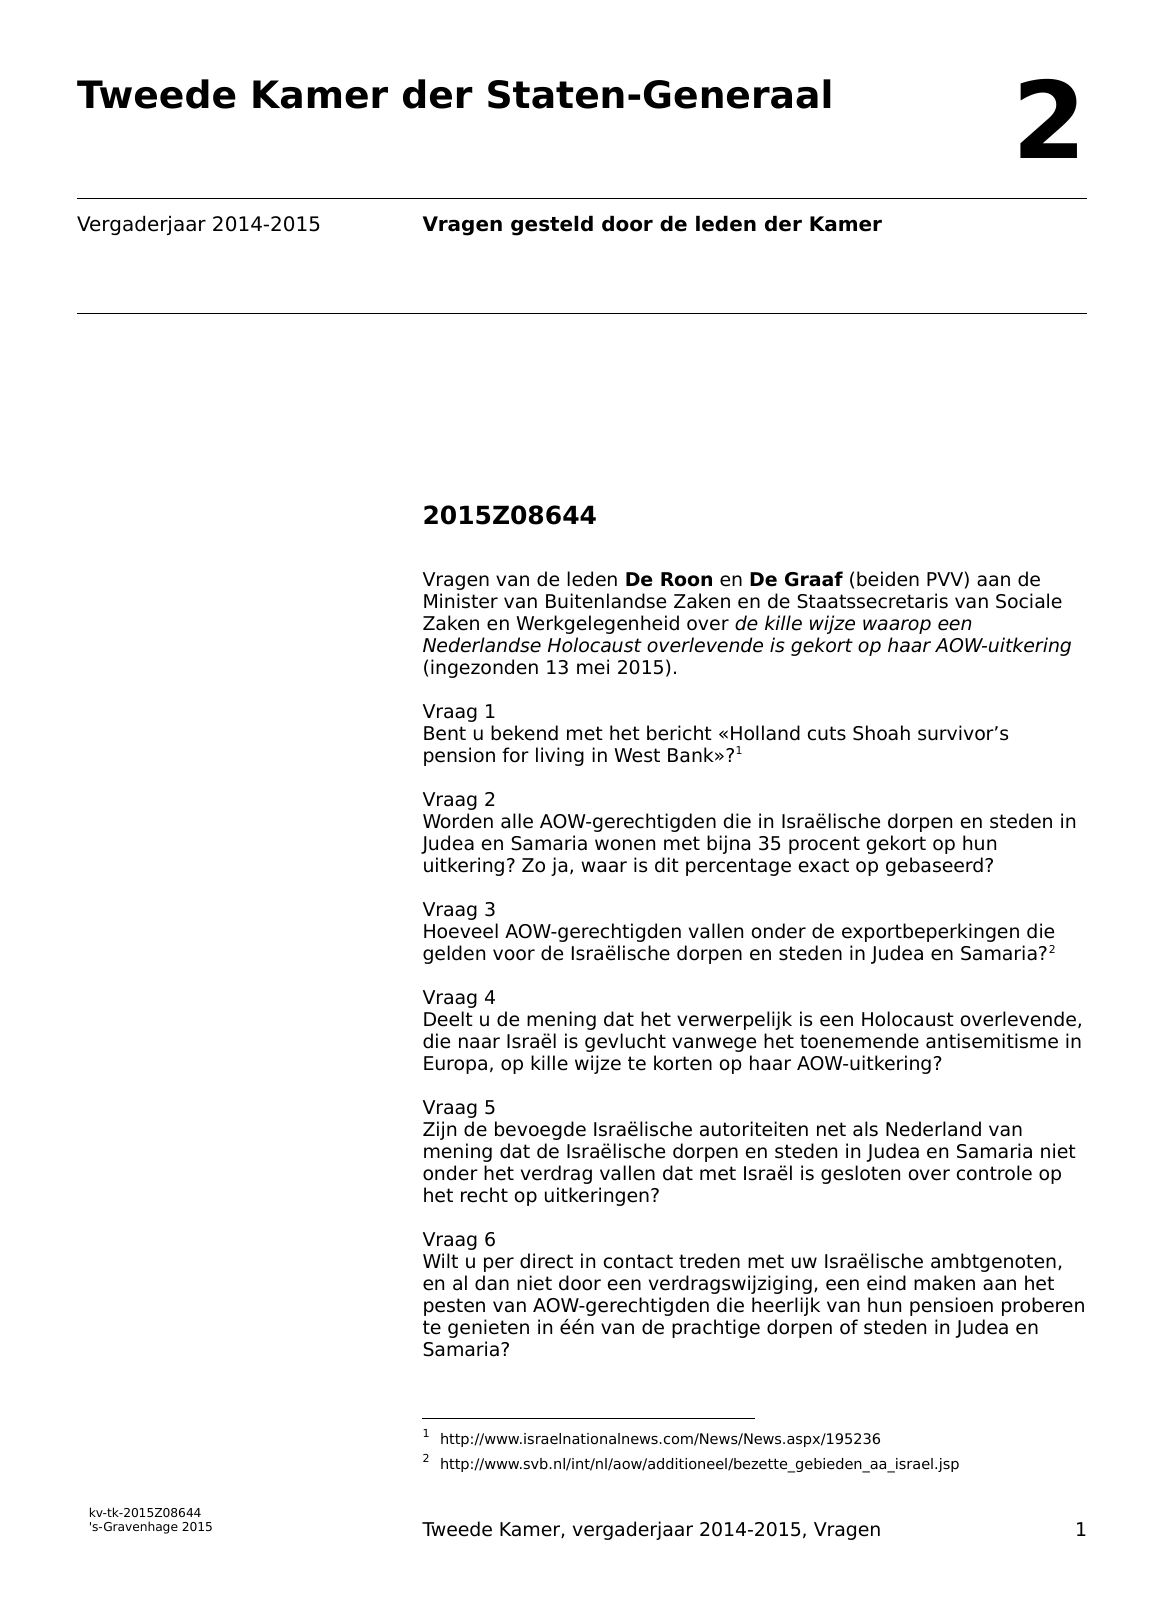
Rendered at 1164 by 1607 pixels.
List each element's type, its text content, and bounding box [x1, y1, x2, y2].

table_header 2 [886, 59, 1087, 198]
text Vraag 6 [422, 1229, 1087, 1251]
text 's-Gravenhage 2015 [88, 1520, 323, 1534]
text Vraag 4 [422, 987, 1087, 1009]
text Vraag 2 [422, 789, 1087, 811]
text Bent u bekend met het bericht «Holland cuts Shoah survivor’s pension for living in West Bank»? [422, 723, 1087, 767]
table_cell Vragen gesteld door de leden der Kamer [422, 199, 1087, 313]
text Vraag 1 [422, 701, 1087, 723]
text Worden alle AOW-gerechtigden die in Israëlische dorpen en steden in Judea en Samaria wonen met bijna 35 procent gekort op hun uitkering? Zo ja, waar is dit percentage exact op gebaseerd? [422, 811, 1087, 877]
text http://www.israelnationalnews.com/News/News.aspx/195236 [422, 1427, 1087, 1449]
text Vragen van de leden De Roon en De Graaf (beiden PVV) aan de Minister van Buitenlandse Zaken en de Staatssecretaris van Sociale Zaken en Werkgelegenheid over de kille wijze waarop een Nederlandse Holocaust overlevende is gekort op haar AOW-uitkering (ingezonden 13 mei 2015). [422, 569, 1087, 679]
text Hoeveel AOW-gerechtigden vallen onder de exportbeperkingen die gelden voor de Israëlische dorpen en steden in Judea en Samaria? [422, 921, 1087, 965]
text Zijn de bevoegde Israëlische autoriteiten net als Nederland van mening dat de Israëlische dorpen en steden in Judea en Samaria niet onder het verdrag vallen dat met Israël is gesloten over controle op het recht op uitkeringen? [422, 1119, 1087, 1207]
text http://www.svb.nl/int/nl/aow/additioneel/bezette_gebieden_aa_israel.jsp [422, 1452, 1087, 1474]
text kv-tk-2015Z08644 [88, 1506, 323, 1520]
text Deelt u de mening dat het verwerpelijk is een Holocaust overlevende, die naar Israël is gevlucht vanwege het toenemende antisemitisme in Europa, op kille wijze te korten op haar AOW-uitkering? [422, 1009, 1087, 1075]
text Vraag 3 [422, 899, 1087, 921]
table_cell Vergaderjaar 2014-2015 [77, 199, 422, 313]
text Wilt u per direct in contact treden met uw Israëlische ambtgenoten, en al dan niet door een verdragswijziging, een eind maken aan het pesten van AOW-gerechtigden die heerlijk van hun pensioen proberen te genieten in één van de prachtige dorpen of steden in Judea en Samaria? [422, 1251, 1087, 1361]
text 2015Z08644 [422, 501, 1087, 531]
text Vraag 5 [422, 1097, 1087, 1119]
table_header Tweede Kamer der Staten-Generaal [77, 59, 886, 198]
